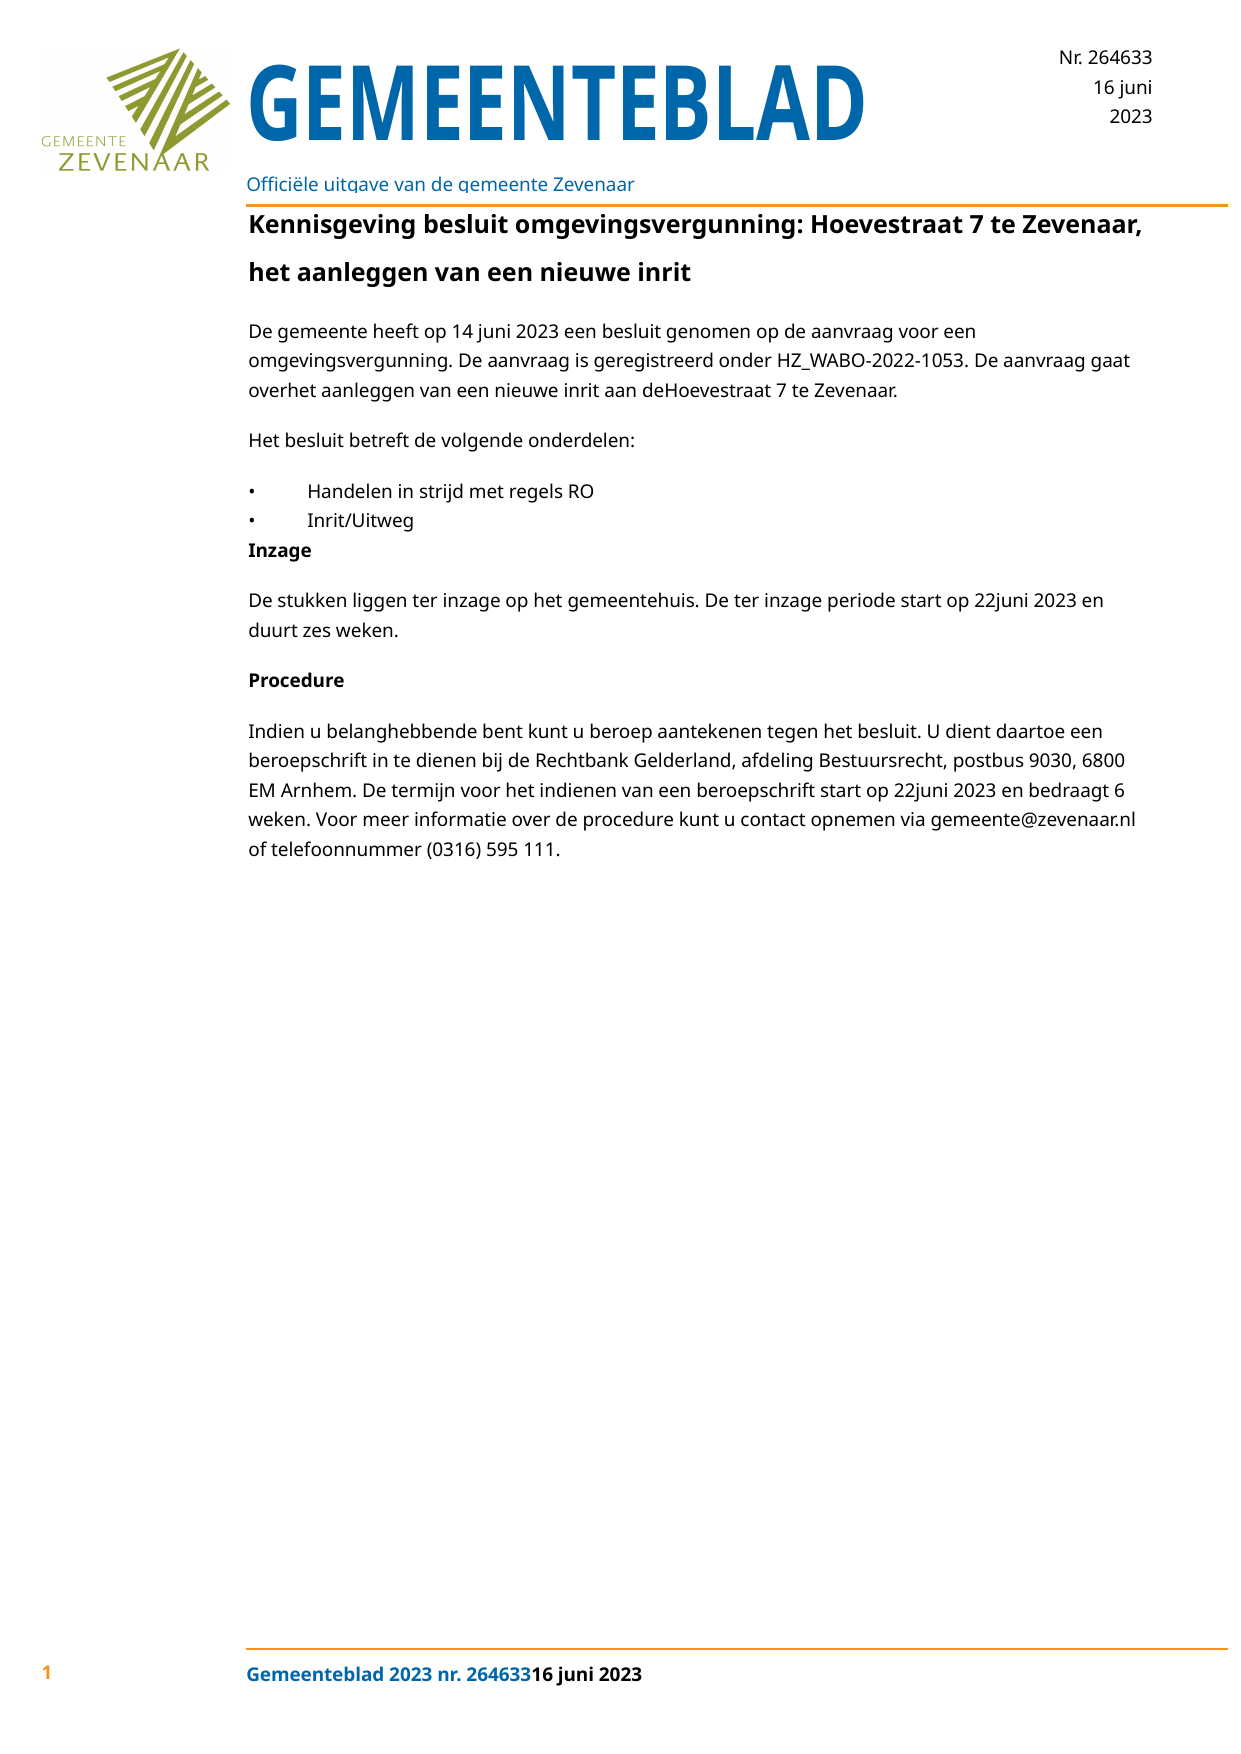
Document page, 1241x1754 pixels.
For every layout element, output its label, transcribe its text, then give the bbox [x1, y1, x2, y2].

list Inrit/Uitweg [248, 507, 1152, 533]
text Procedure [248, 667, 1152, 693]
text De stukken liggen ter inzage op het gemeentehuis. De ter inzage periode start op 22juni 2023 en duurt zes weken. [248, 587, 1152, 643]
text Indien u belanghebbende bent kunt u beroep aantekenen tegen het besluit. U dient daartoe een beroepschrift in te dienen bij de Rechtbank Gelderland, afdeling Bestuursrecht, postbus 9030, 6800 EM Arnhem. De termijn voor het indienen van een beroepschrift start op 22juni 2023 en bedraagt 6 weken. Voor meer informatie over de procedure kunt u contact opnemen via gemeente@zevenaar.nl of telefoonnummer (0316) 595 111. [248, 718, 1152, 862]
picture [41, 47, 231, 172]
text De gemeente heeft op 14 juni 2023 een besluit genomen op de aanvraag voor een omgevingsvergunning. De aanvraag is geregistreerd onder HZ_WABO-2022-1053. De aanvraag gaat overhet aanleggen van een nieuwe inrit aan deHoevestraat 7 te Zevenaar. [248, 318, 1152, 403]
text Het besluit betreft de volgende onderdelen: [248, 427, 1152, 453]
text Inzage [248, 537, 1152, 563]
text Kennisgeving besluit omgevingsvergunning: Hoevestraat 7 te Zevenaar, het aanleggen van een nieuwe inrit [248, 207, 1152, 288]
list Handelen in strijd met regels RO [248, 478, 1152, 504]
